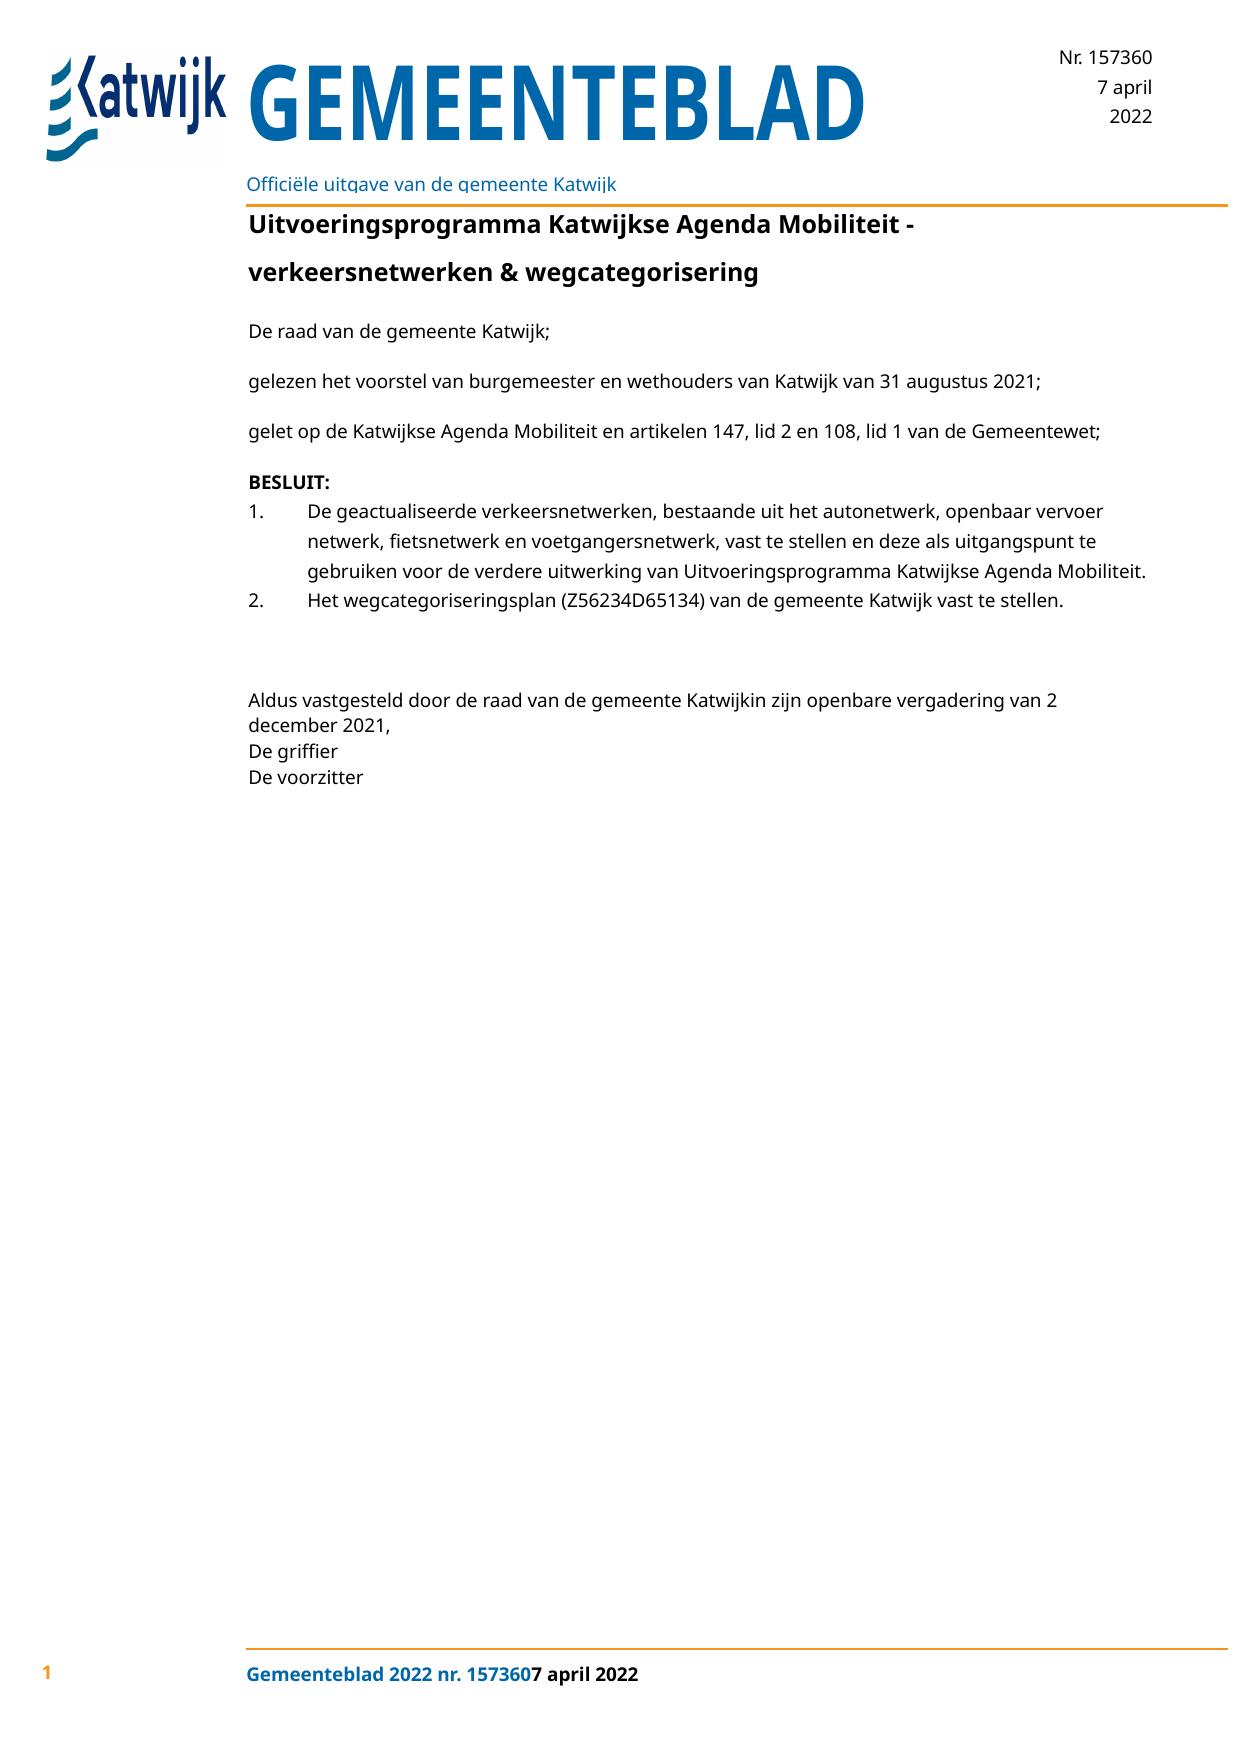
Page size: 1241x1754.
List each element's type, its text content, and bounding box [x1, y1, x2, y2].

picture [41, 47, 231, 172]
text De voorzitter [248, 764, 1152, 790]
text BESLUIT: [248, 469, 1152, 495]
text Uitvoeringsprogramma Katwijkse Agenda Mobiliteit - verkeersnetwerken & wegcategorisering [248, 207, 1152, 288]
text Aldus vastgesteld door de raad van de gemeente Katwijkin zijn openbare vergadering van 2 december 2021, [248, 687, 1152, 738]
text gelet op de Katwijkse Agenda Mobiliteit en artikelen 147, lid 2 en 108, lid 1 van de Gemeentewet; [248, 419, 1152, 444]
list De geactualiseerde verkeersnetwerken, bestaande uit het autonetwerk, openbaar vervoer netwerk, fietsnetwerk en voetgangersnetwerk, vast te stellen en deze als uitgangspunt te gebruiken voor de verdere uitwerking van Uitvoeringsprogramma Katwijkse Agenda Mobiliteit. [248, 499, 1152, 584]
text De raad van de gemeente Katwijk; [248, 318, 1152, 344]
text De griffier [248, 738, 1152, 764]
text gelezen het voorstel van burgemeester en wethouders van Katwijk van 31 augustus 2021; [248, 368, 1152, 394]
list Het wegcategoriseringsplan (Z56234D65134) van de gemeente Katwijk vast te stellen. [248, 587, 1152, 613]
